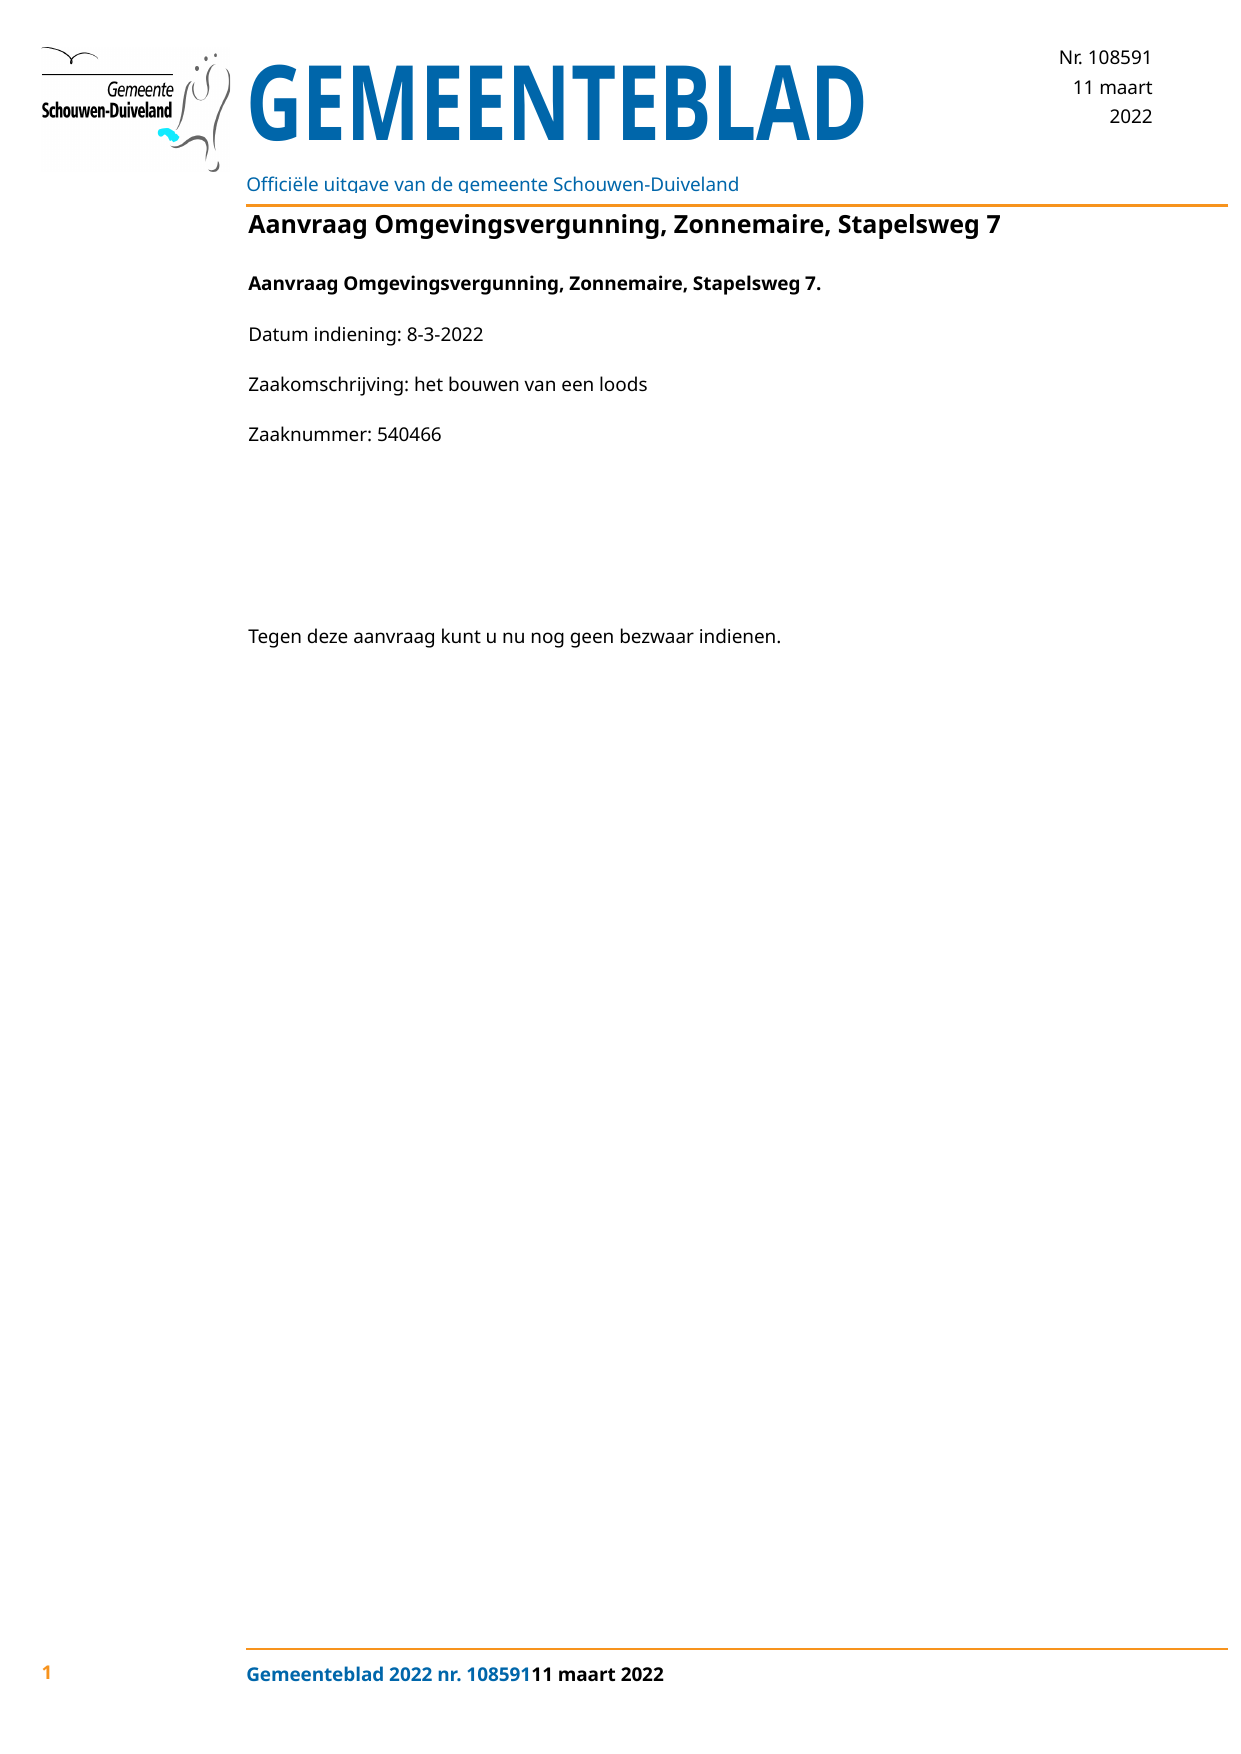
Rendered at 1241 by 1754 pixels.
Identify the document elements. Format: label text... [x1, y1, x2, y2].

text Aanvraag Omgevingsvergunning, Zonnemaire, Stapelsweg 7. [248, 270, 1152, 296]
text Tegen deze aanvraag kunt u nu nog geen bezwaar indienen. [248, 623, 1152, 649]
picture [41, 47, 231, 172]
text Datum indiening: 8-3-2022 [248, 321, 1152, 346]
text Zaaknummer: 540466 [248, 422, 1152, 447]
text Aanvraag Omgevingsvergunning, Zonnemaire, Stapelsweg 7 [248, 207, 1152, 241]
text Zaakomschrijving: het bouwen van een loods [248, 371, 1152, 397]
